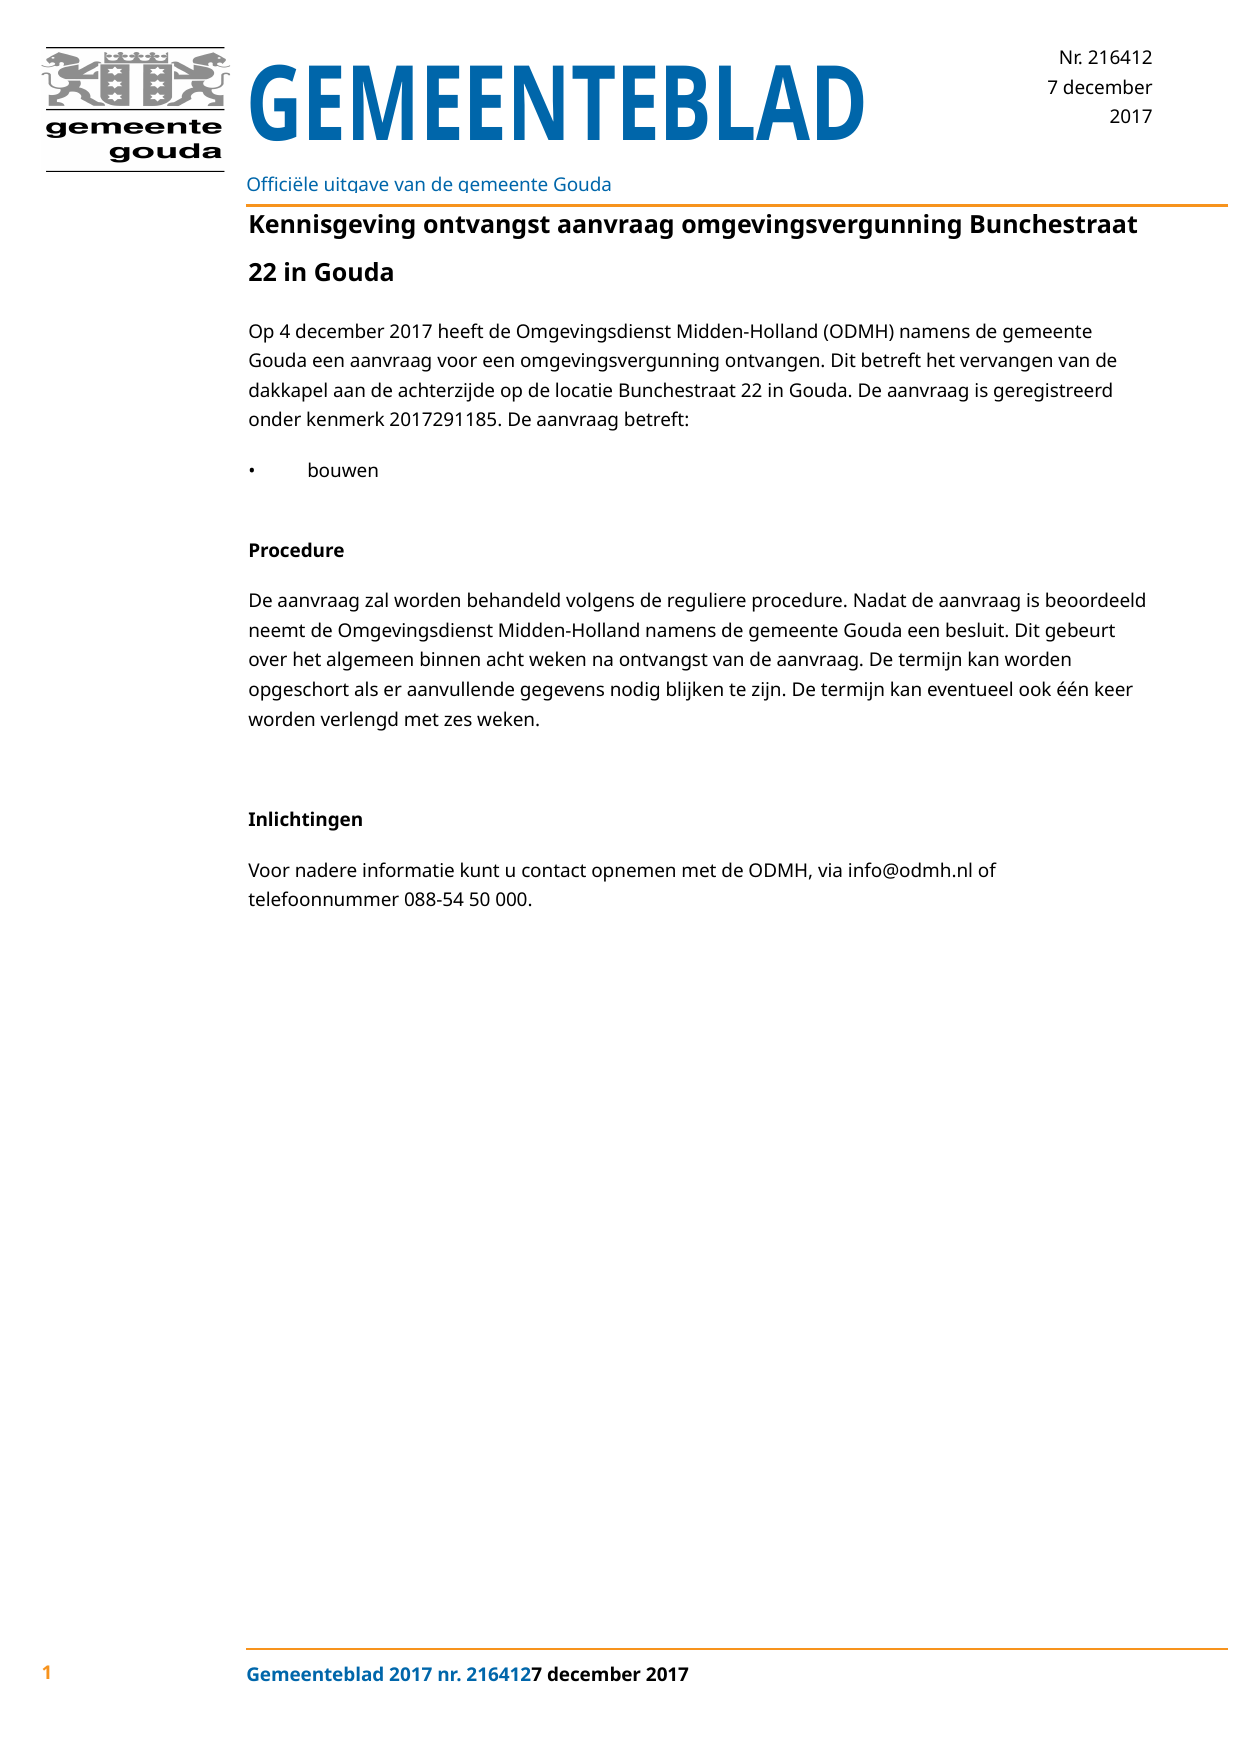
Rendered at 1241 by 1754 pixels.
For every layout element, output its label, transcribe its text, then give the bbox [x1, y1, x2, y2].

text Procedure [248, 537, 1152, 563]
text De aanvraag zal worden behandeld volgens de reguliere procedure. Nadat de aanvraag is beoordeeld neemt de Omgevingsdienst Midden-Holland namens de gemeente Gouda een besluit. Dit gebeurt over het algemeen binnen acht weken na ontvangst van de aanvraag. De termijn kan worden opgeschort als er aanvullende gegevens nodig blijken te zijn. De termijn kan eventueel ook één keer worden verlengd met zes weken. [248, 587, 1152, 732]
text Op 4 december 2017 heeft de Omgevingsdienst Midden-Holland (ODMH) namens de gemeente Gouda een aanvraag voor een omgevingsvergunning ontvangen. Dit betreft het vervangen van de dakkapel aan de achterzijde op de locatie Bunchestraat 22 in Gouda. De aanvraag is geregistreerd onder kenmerk 2017291185. De aanvraag betreft: [248, 318, 1152, 432]
list bouwen [248, 457, 1152, 483]
text Kennisgeving ontvangst aanvraag omgevingsvergunning Bunchestraat 22 in Gouda [248, 207, 1152, 288]
picture [41, 47, 231, 172]
text Inlichtingen [248, 807, 1152, 832]
text Voor nadere informatie kunt u contact opnemen met de ODMH, via info@odmh.nl of telefoonnummer 088-54 50 000. [248, 857, 1152, 912]
